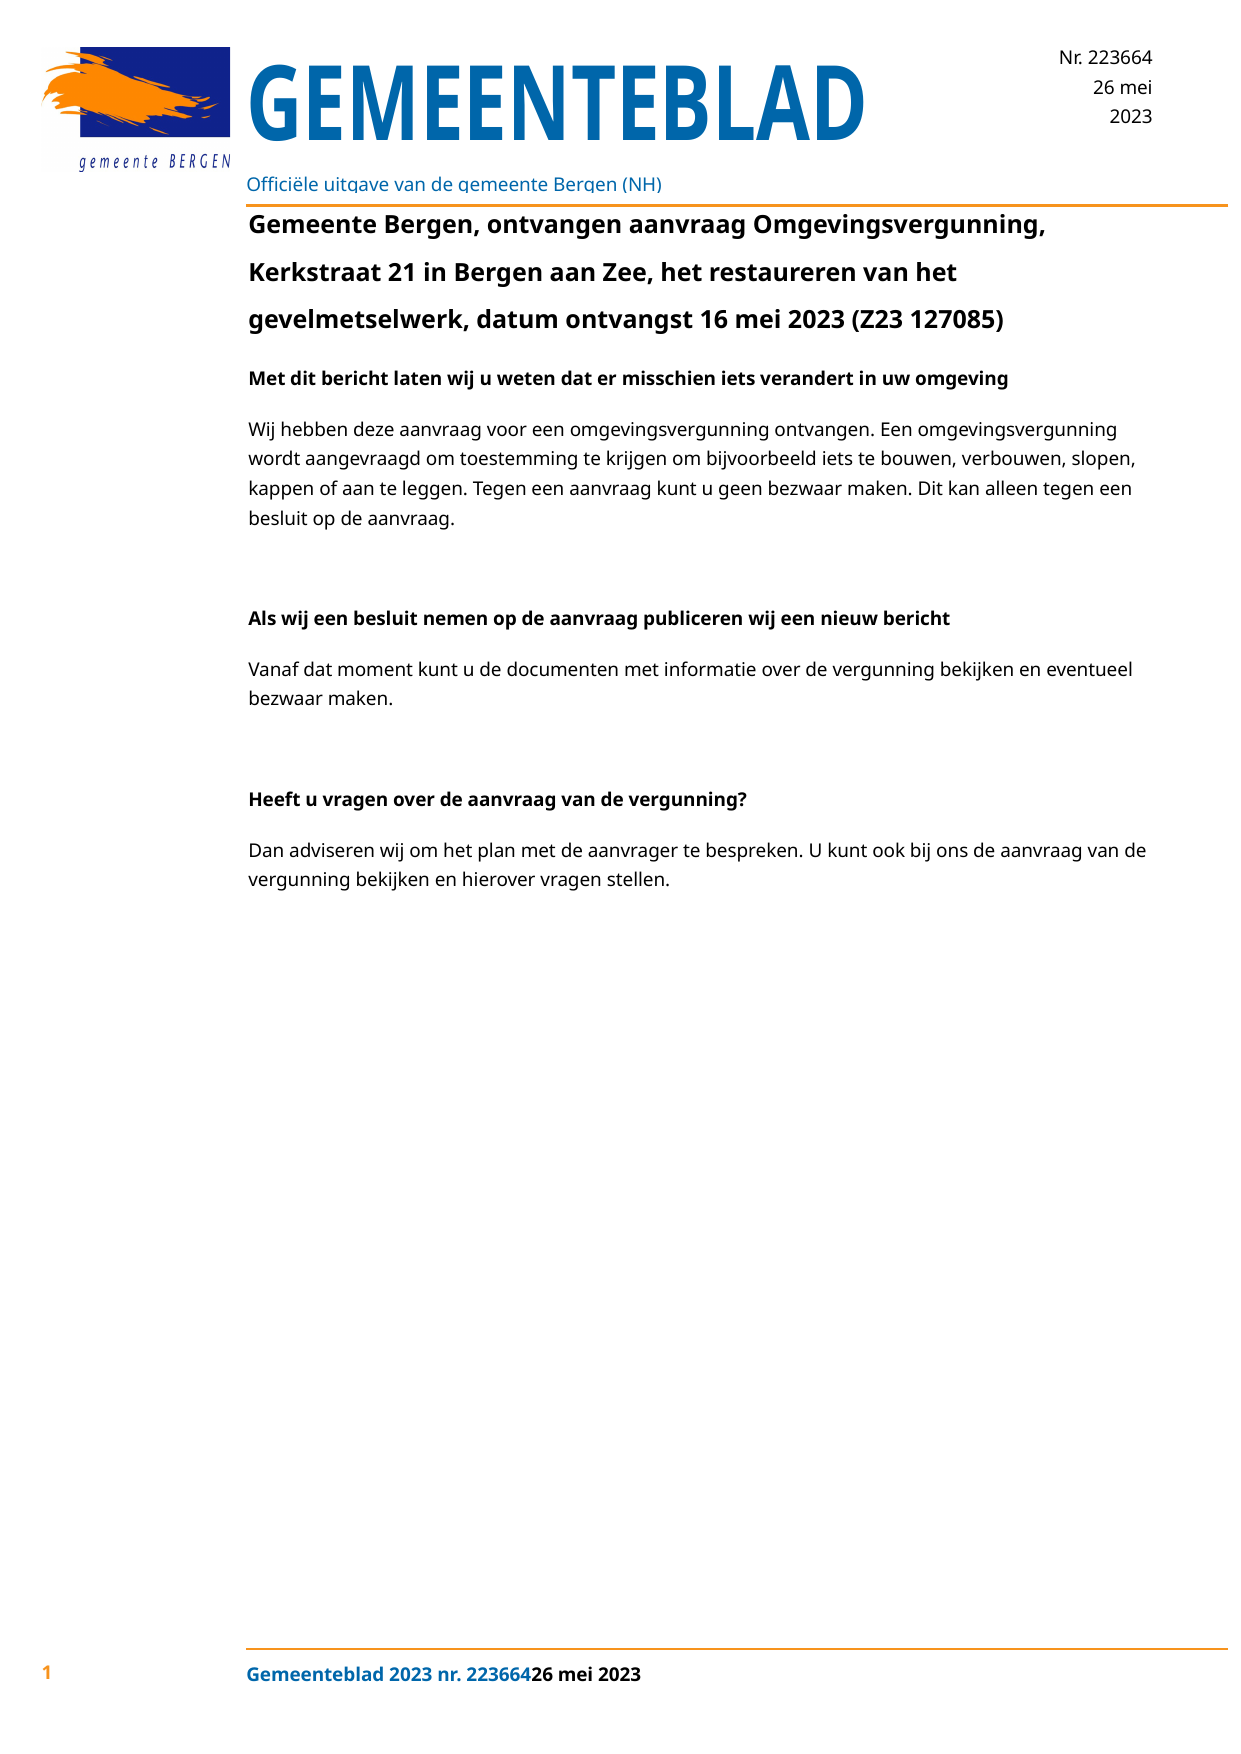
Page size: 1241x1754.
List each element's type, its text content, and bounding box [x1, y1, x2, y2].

text Met dit bericht laten wij u weten dat er misschien iets verandert in uw omgeving [248, 366, 1152, 391]
text Dan adviseren wij om het plan met de aanvrager te bespreken. U kunt ook bij ons de aanvraag van de vergunning bekijken en hierover vragen stellen. [248, 837, 1152, 892]
text Vanaf dat moment kunt u de documenten met informatie over de vergunning bekijken en eventueel bezwaar maken. [248, 656, 1152, 711]
text Heeft u vragen over de aanvraag van de vergunning? [248, 786, 1152, 812]
text Gemeente Bergen, ontvangen aanvraag Omgevingsvergunning, Kerkstraat 21 in Bergen aan Zee, het restaureren van het gevelmetselwerk, datum ontvangst 16 mei 2023 (Z23 127085) [248, 207, 1152, 336]
picture [41, 47, 231, 172]
text Als wij een besluit nemen op de aanvraag publiceren wij een nieuw bericht [248, 606, 1152, 631]
text Wij hebben deze aanvraag voor een omgevingsvergunning ontvangen. Een omgevingsvergunning wordt aangevraagd om toestemming te krijgen om bijvoorbeeld iets te bouwen, verbouwen, slopen, kappen of aan te leggen. Tegen een aanvraag kunt u geen bezwaar maken. Dit kan alleen tegen een besluit op de aanvraag. [248, 416, 1152, 530]
